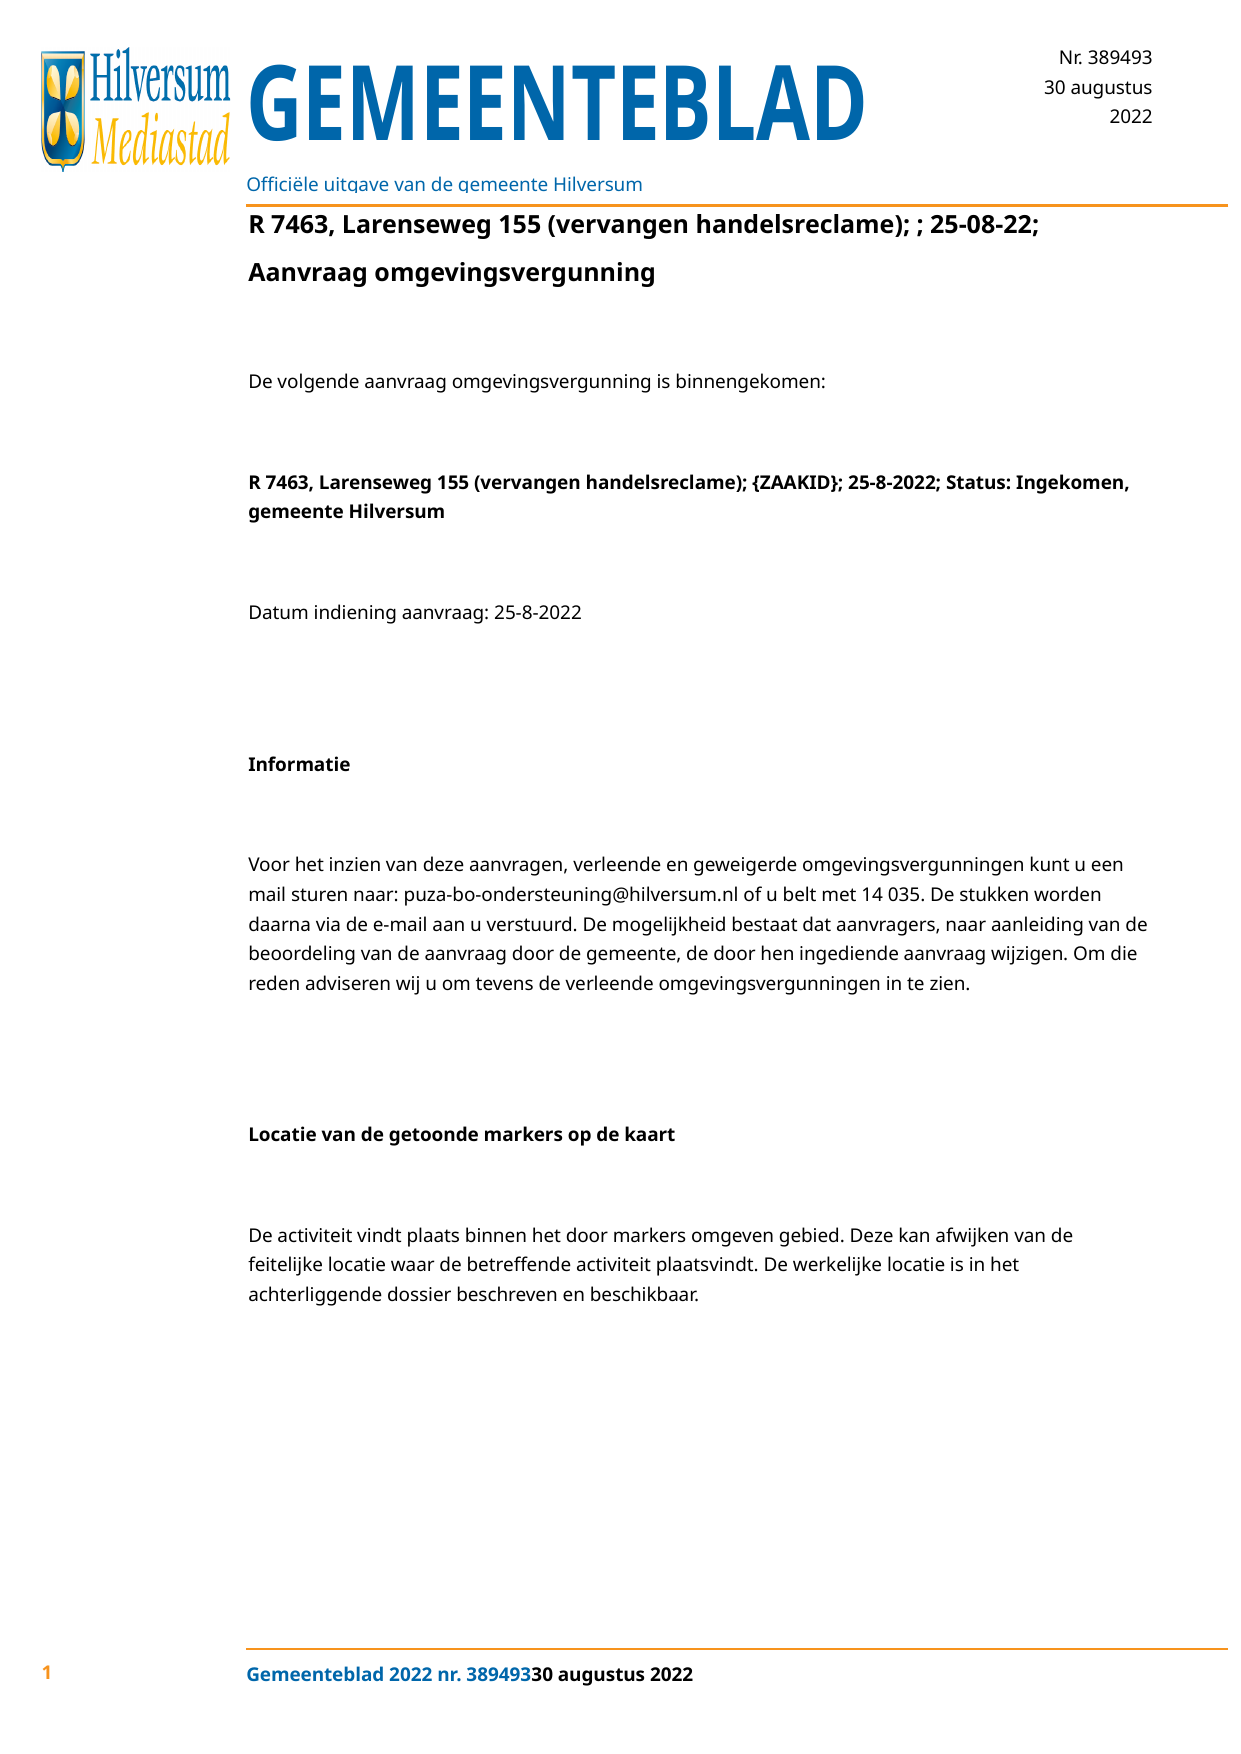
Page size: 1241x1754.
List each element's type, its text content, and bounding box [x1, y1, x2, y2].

picture [41, 47, 231, 172]
text Informatie [248, 751, 1152, 777]
text Datum indiening aanvraag: 25-8-2022 [248, 599, 1152, 625]
text De volgende aanvraag omgevingsvergunning is binnengekomen: [248, 368, 1152, 394]
text Voor het inzien van deze aanvragen, verleende en geweigerde omgevingsvergunningen kunt u een mail sturen naar: puza-bo-ondersteuning@hilversum.nl of u belt met 14 035. De stukken worden daarna via de e-mail aan u verstuurd. De mogelijkheid bestaat dat aanvragers, naar aanleiding van de beoordeling van de aanvraag door de gemeente, de door hen ingediende aanvraag wijzigen. Om die reden adviseren wij u om tevens de verleende omgevingsvergunningen in te zien. [248, 852, 1152, 996]
text Locatie van de getoonde markers op de kaart [248, 1121, 1152, 1147]
text De activiteit vindt plaats binnen het door markers omgeven gebied. Deze kan afwijken van de feitelijke locatie waar de betreffende activiteit plaatsvindt. De werkelijke locatie is in het achterliggende dossier beschreven en beschikbaar. [248, 1222, 1152, 1307]
text R 7463, Larenseweg 155 (vervangen handelsreclame); {ZAAKID}; 25-8-2022; Status: Ingekomen, gemeente Hilversum [248, 469, 1152, 524]
text R 7463, Larenseweg 155 (vervangen handelsreclame); ; 25-08-22; Aanvraag omgevingsvergunning [248, 207, 1152, 288]
